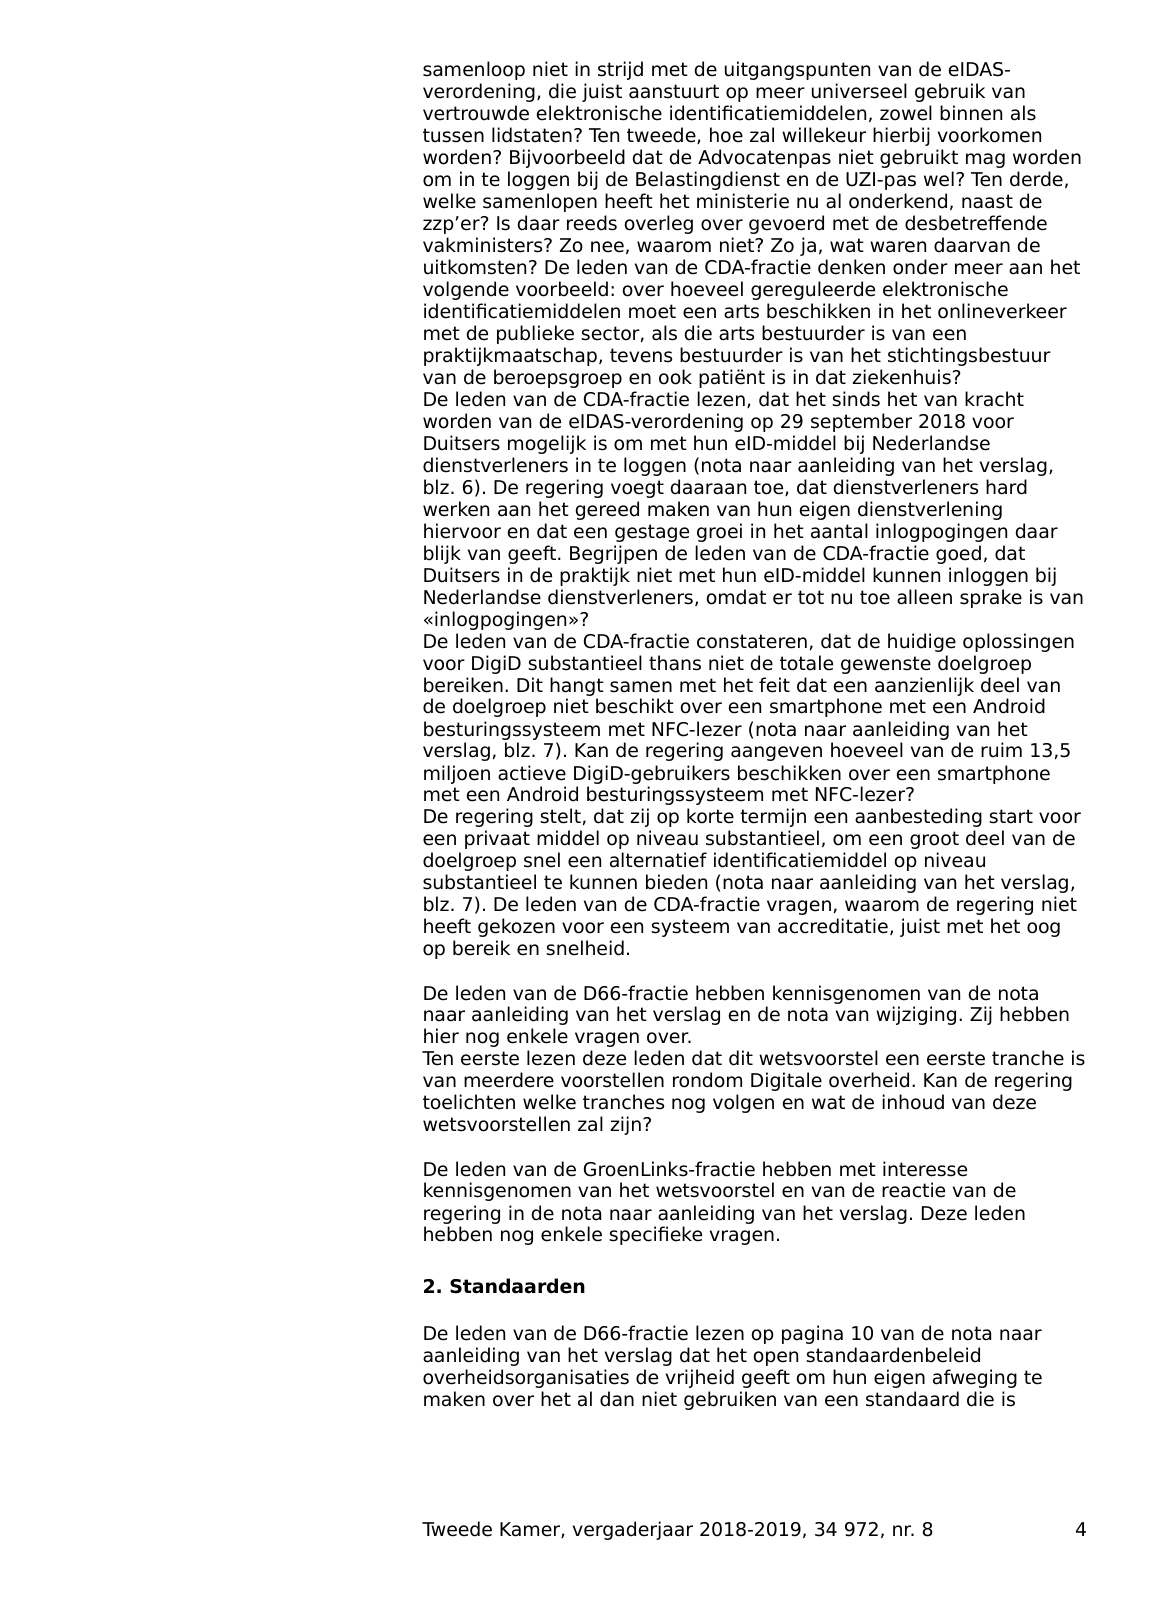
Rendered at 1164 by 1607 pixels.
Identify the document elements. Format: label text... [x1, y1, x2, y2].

text De leden van de GroenLinks-fractie hebben met interesse kennisgenomen van het wetsvoorstel en van de reactie van de regering in de nota naar aanleiding van het verslag. Deze leden hebben nog enkele specifieke vragen. [422, 1158, 1087, 1246]
text De leden van de CDA-fractie constateren, dat de huidige oplossingen voor DigiD substantieel thans niet de totale gewenste doelgroep bereiken. Dit hangt samen met het feit dat een aanzienlijk deel van de doelgroep niet beschikt over een smartphone met een Android besturingssysteem met NFC-lezer (nota naar aanleiding van het verslag, blz. 7). Kan de regering aangeven hoeveel van de ruim 13,5 miljoen actieve DigiD-gebruikers beschikken over een smartphone met een Android besturingssysteem met NFC-lezer? [422, 631, 1087, 806]
text De leden van de CDA-fractie lezen, dat het sinds het van kracht worden van de eIDAS-verordening op 29 september 2018 voor Duitsers mogelijk is om met hun eID-middel bij Nederlandse dienstverleners in te loggen (nota naar aanleiding van het verslag, blz. 6). De regering voegt daaraan toe, dat dienstverleners hard werken aan het gereed maken van hun eigen dienstverlening hiervoor en dat een gestage groei in het aantal inlogpogingen daar blijk van geeft. Begrijpen de leden van de CDA-fractie goed, dat Duitsers in de praktijk niet met hun eID-middel kunnen inloggen bij Nederlandse dienstverleners, omdat er tot nu toe alleen sprake is van «inlogpogingen»? [422, 389, 1087, 631]
text Ten eerste lezen deze leden dat dit wetsvoorstel een eerste tranche is van meerdere voorstellen rondom Digitale overheid. Kan de regering toelichten welke tranches nog volgen en wat de inhoud van deze wetsvoorstellen zal zijn? [422, 1048, 1087, 1136]
text samenloop niet in strijd met de uitgangspunten van de eIDAS-verordening, die juist aanstuurt op meer universeel gebruik van vertrouwde elektronische identificatiemiddelen, zowel binnen als tussen lidstaten? Ten tweede, hoe zal willekeur hierbij voorkomen worden? Bijvoorbeeld dat de Advocatenpas niet gebruikt mag worden om in te loggen bij de Belastingdienst en de UZI-pas wel? Ten derde, welke samenlopen heeft het ministerie nu al onderkend, naast de zzp’er? Is daar reeds overleg over gevoerd met de desbetreffende vakministers? Zo nee, waarom niet? Zo ja, wat waren daarvan de uitkomsten? De leden van de CDA-fractie denken onder meer aan het volgende voorbeeld: over hoeveel gereguleerde elektronische identificatiemiddelen moet een arts beschikken in het onlineverkeer met de publieke sector, als die arts bestuurder is van een praktijkmaatschap, tevens bestuurder is van het stichtingsbestuur van de beroepsgroep en ook patiënt is in dat ziekenhuis? [422, 59, 1087, 389]
text De leden van de D66-fractie lezen op pagina 10 van de nota naar aanleiding van het verslag dat het open standaardenbeleid overheidsorganisaties de vrijheid geeft om hun eigen afweging te maken over het al dan niet gebruiken van een standaard die is [422, 1323, 1087, 1411]
subtitle 2. Standaarden [422, 1276, 1087, 1298]
text De regering stelt, dat zij op korte termijn een aanbesteding start voor een privaat middel op niveau substantieel, om een groot deel van de doelgroep snel een alternatief identificatiemiddel op niveau substantieel te kunnen bieden (nota naar aanleiding van het verslag, blz. 7). De leden van de CDA-fractie vragen, waarom de regering niet heeft gekozen voor een systeem van accreditatie, juist met het oog op bereik en snelheid. [422, 806, 1087, 960]
text De leden van de D66-fractie hebben kennisgenomen van de nota naar aanleiding van het verslag en de nota van wijziging. Zij hebben hier nog enkele vragen over. [422, 982, 1087, 1048]
